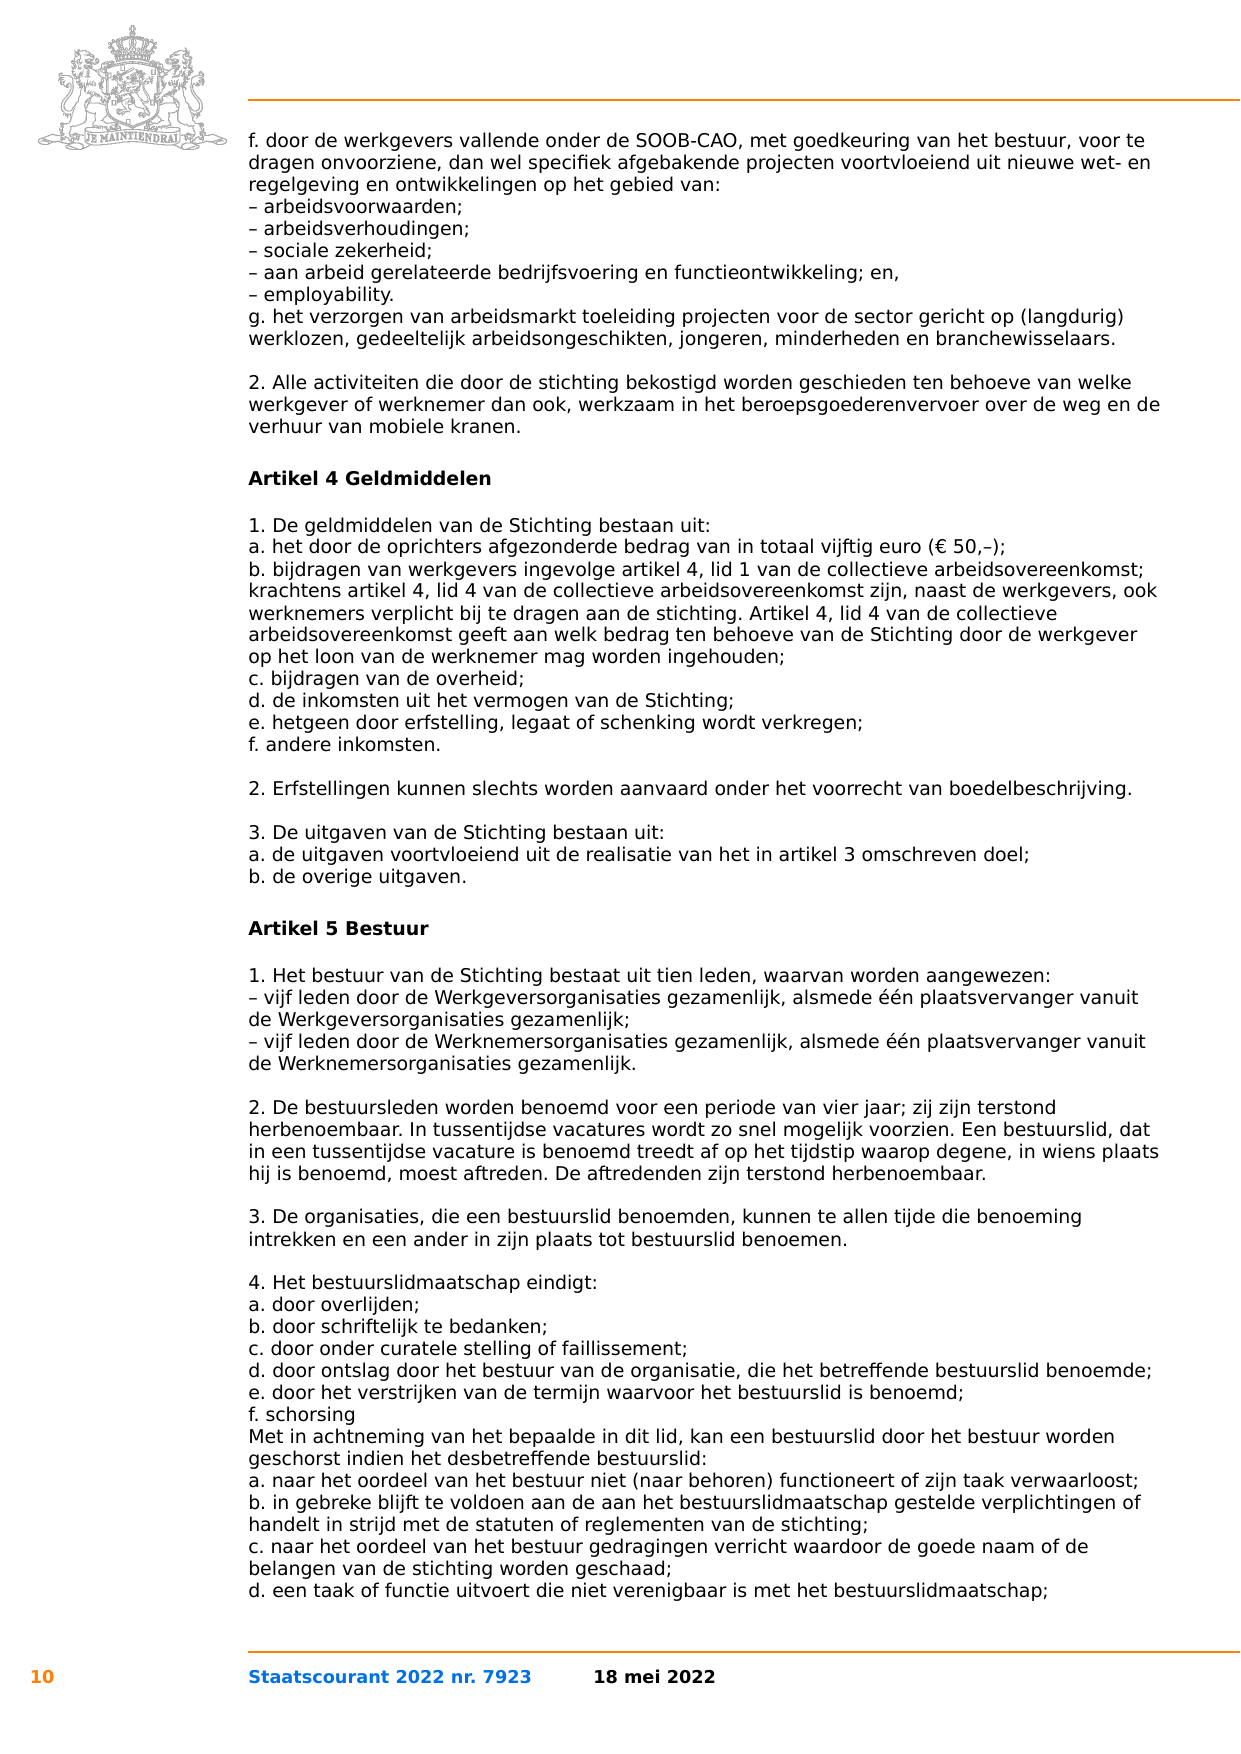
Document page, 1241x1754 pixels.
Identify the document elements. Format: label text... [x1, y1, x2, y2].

text a. het door de oprichters afgezonderde bedrag van in totaal vijftig euro (€ 50,–); [248, 536, 1163, 558]
text d. de inkomsten uit het vermogen van de Stichting; [248, 690, 1163, 712]
text 3. De organisaties, die een bestuurslid benoemden, kunnen te allen tijde die benoeming intrekken en een ander in zijn plaats tot bestuurslid benoemen. [248, 1206, 1163, 1250]
text b. de overige uitgaven. [248, 866, 1163, 888]
text b. bijdragen van werkgevers ingevolge artikel 4, lid 1 van de collectieve arbeidsovereenkomst; krachtens artikel 4, lid 4 van de collectieve arbeidsovereenkomst zijn, naast de werkgevers, ook werknemers verplicht bij te dragen aan de stichting. Artikel 4, lid 4 van de collectieve arbeidsovereenkomst geeft aan welk bedrag ten behoeve van de Stichting door de werkgever op het loon van de werknemer mag worden ingehouden; [248, 558, 1163, 668]
subtitle Artikel 4 Geldmiddelen [248, 467, 1163, 489]
text f. schorsing [248, 1404, 1163, 1426]
text c. door onder curatele stelling of faillissement; [248, 1338, 1163, 1360]
text c. bijdragen van de overheid; [248, 668, 1163, 690]
text g. het verzorgen van arbeidsmarkt toeleiding projecten voor de sector gericht op (langdurig) werklozen, gedeeltelijk arbeidsongeschikten, jongeren, minderheden en branchewisselaars. [248, 306, 1163, 350]
text 2. De bestuursleden worden benoemd voor een periode van vier jaar; zij zijn terstond herbenoembaar. In tussentijdse vacatures wordt zo snel mogelijk voorzien. Een bestuurslid, dat in een tussentijdse vacature is benoemd treedt af op het tijdstip waarop degene, in wiens plaats hij is benoemd, moest aftreden. De aftredenden zijn terstond herbenoembaar. [248, 1097, 1163, 1184]
text a. de uitgaven voortvloeiend uit de realisatie van het in artikel 3 omschreven doel; [248, 844, 1163, 866]
text 3. De uitgaven van de Stichting bestaan uit: [248, 822, 1163, 844]
text a. door overlijden; [248, 1294, 1163, 1316]
text f. door de werkgevers vallende onder de SOOB-CAO, met goedkeuring van het bestuur, voor te dragen onvoorziene, dan wel specifiek afgebakende projecten voortvloeiend uit nieuwe wet- en regelgeving en ontwikkelingen op het gebied van: [248, 130, 1163, 196]
text Met in achtneming van het bepaalde in dit lid, kan een bestuurslid door het bestuur worden geschorst indien het desbetreffende bestuurslid: [248, 1426, 1163, 1470]
text c. naar het oordeel van het bestuur gedragingen verricht waardoor de goede naam of de belangen van de stichting worden geschaad; [248, 1536, 1163, 1580]
text 1. Het bestuur van de Stichting bestaat uit tien leden, waarvan worden aangewezen: [248, 965, 1163, 987]
text – vijf leden door de Werknemersorganisaties gezamenlijk, alsmede één plaatsvervanger vanuit de Werknemersorganisaties gezamenlijk. [248, 1031, 1163, 1075]
picture [38, 25, 227, 150]
text – sociale zekerheid; [248, 240, 1163, 262]
text a. naar het oordeel van het bestuur niet (naar behoren) functioneert of zijn taak verwaarloost; [248, 1470, 1163, 1492]
text 2. Erfstellingen kunnen slechts worden aanvaard onder het voorrecht van boedelbeschrijving. [248, 778, 1163, 800]
text e. hetgeen door erfstelling, legaat of schenking wordt verkregen; [248, 712, 1163, 734]
text – employability. [248, 284, 1163, 306]
text 2. Alle activiteiten die door de stichting bekostigd worden geschieden ten behoeve van welke werkgever of werknemer dan ook, werkzaam in het beroepsgoederenvervoer over de weg en de verhuur van mobiele kranen. [248, 372, 1163, 437]
text f. andere inkomsten. [248, 734, 1163, 756]
text – arbeidsverhoudingen; [248, 218, 1163, 240]
text 4. Het bestuurslidmaatschap eindigt: [248, 1272, 1163, 1294]
text b. in gebreke blijft te voldoen aan de aan het bestuurslidmaatschap gestelde verplichtingen of handelt in strijd met de statuten of reglementen van de stichting; [248, 1492, 1163, 1536]
text – arbeidsvoorwaarden; [248, 196, 1163, 218]
text d. een taak of functie uitvoert die niet verenigbaar is met het bestuurslidmaatschap; [248, 1580, 1163, 1602]
text b. door schriftelijk te bedanken; [248, 1316, 1163, 1338]
subtitle Artikel 5 Bestuur [248, 918, 1163, 940]
text e. door het verstrijken van de termijn waarvoor het bestuurslid is benoemd; [248, 1382, 1163, 1404]
text d. door ontslag door het bestuur van de organisatie, die het betreffende bestuurslid benoemde; [248, 1360, 1163, 1382]
text 1. De geldmiddelen van de Stichting bestaan uit: [248, 514, 1163, 536]
text – vijf leden door de Werkgeversorganisaties gezamenlijk, alsmede één plaatsvervanger vanuit de Werkgeversorganisaties gezamenlijk; [248, 987, 1163, 1031]
text – aan arbeid gerelateerde bedrijfsvoering en functieontwikkeling; en, [248, 262, 1163, 284]
